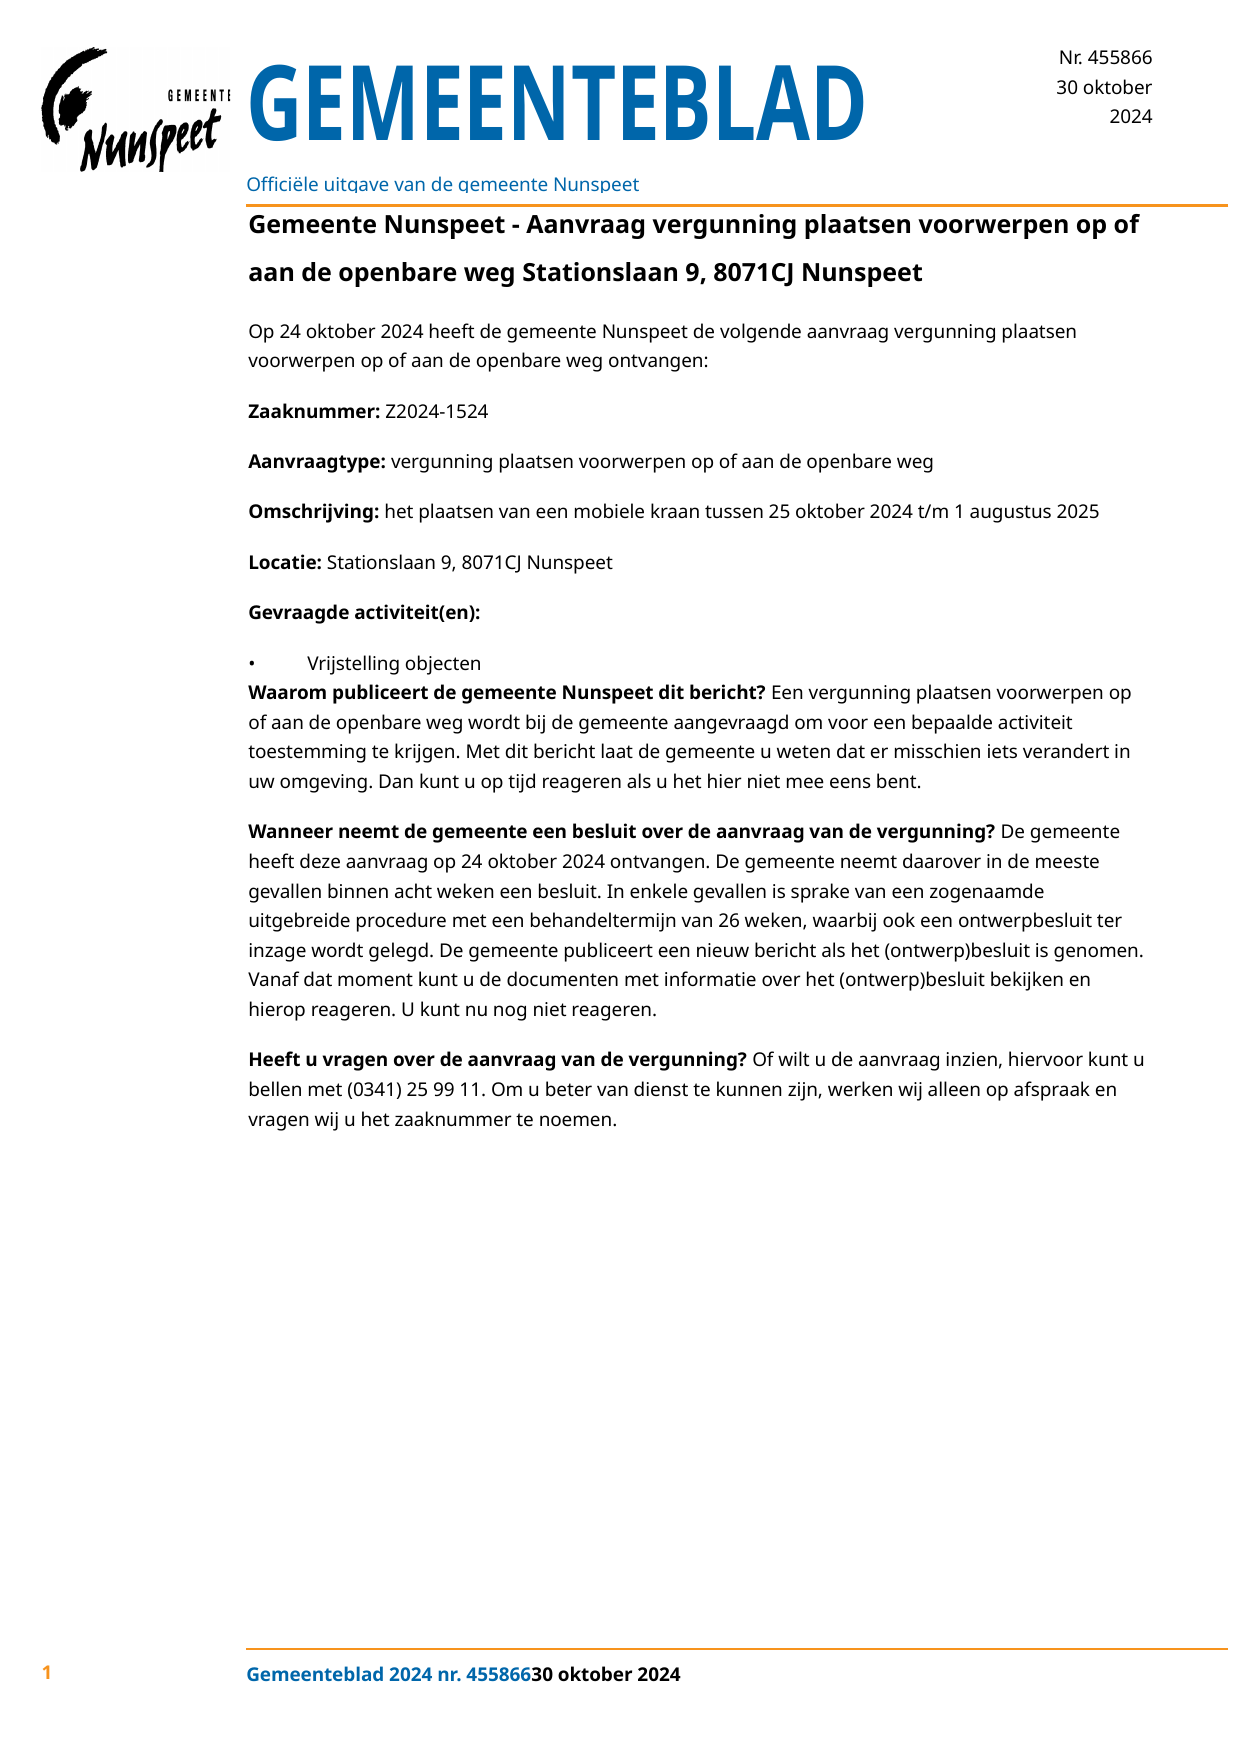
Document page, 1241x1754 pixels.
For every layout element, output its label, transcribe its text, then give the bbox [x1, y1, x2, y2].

text Gemeente Nunspeet - Aanvraag vergunning plaatsen voorwerpen op of aan de openbare weg Stationslaan 9, 8071CJ Nunspeet [248, 207, 1152, 288]
text Wanneer neemt de gemeente een besluit over de aanvraag van de vergunning? De gemeente heeft deze aanvraag op 24 oktober 2024 ontvangen. De gemeente neemt daarover in de meeste gevallen binnen acht weken een besluit. In enkele gevallen is sprake van een zogenaamde uitgebreide procedure met een behandeltermijn van 26 weken, waarbij ook een ontwerpbesluit ter inzage wordt gelegd. De gemeente publiceert een nieuw bericht als het (ontwerp)besluit is genomen. Vanaf dat moment kunt u de documenten met informatie over het (ontwerp)besluit bekijken en hierop reageren. U kunt nu nog niet reageren. [248, 819, 1152, 1022]
text Waarom publiceert de gemeente Nunspeet dit bericht? Een vergunning plaatsen voorwerpen op of aan de openbare weg wordt bij de gemeente aangevraagd om voor een bepaalde activiteit toestemming te krijgen. Met dit bericht laat de gemeente u weten dat er misschien iets verandert in uw omgeving. Dan kunt u op tijd reageren als u het hier niet mee eens bent. [248, 679, 1152, 794]
text Op 24 oktober 2024 heeft de gemeente Nunspeet de volgende aanvraag vergunning plaatsen voorwerpen op of aan de openbare weg ontvangen: [248, 318, 1152, 373]
text Omschrijving: het plaatsen van een mobiele kraan tussen 25 oktober 2024 t/m 1 augustus 2025 [248, 499, 1152, 524]
text Gevraagde activiteit(en): [248, 599, 1152, 625]
picture [41, 47, 231, 172]
text Heeft u vragen over de aanvraag van de vergunning? Of wilt u de aanvraag inzien, hiervoor kunt u bellen met (0341) 25 99 11. Om u beter van dienst te kunnen zijn, werken wij alleen op afspraak en vragen wij u het zaaknummer te noemen. [248, 1047, 1152, 1132]
list Vrijstelling objecten [248, 650, 1152, 676]
text Aanvraagtype: vergunning plaatsen voorwerpen op of aan de openbare weg [248, 448, 1152, 474]
text Zaaknummer: Z2024-1524 [248, 398, 1152, 424]
text Locatie: Stationslaan 9, 8071CJ Nunspeet [248, 549, 1152, 575]
